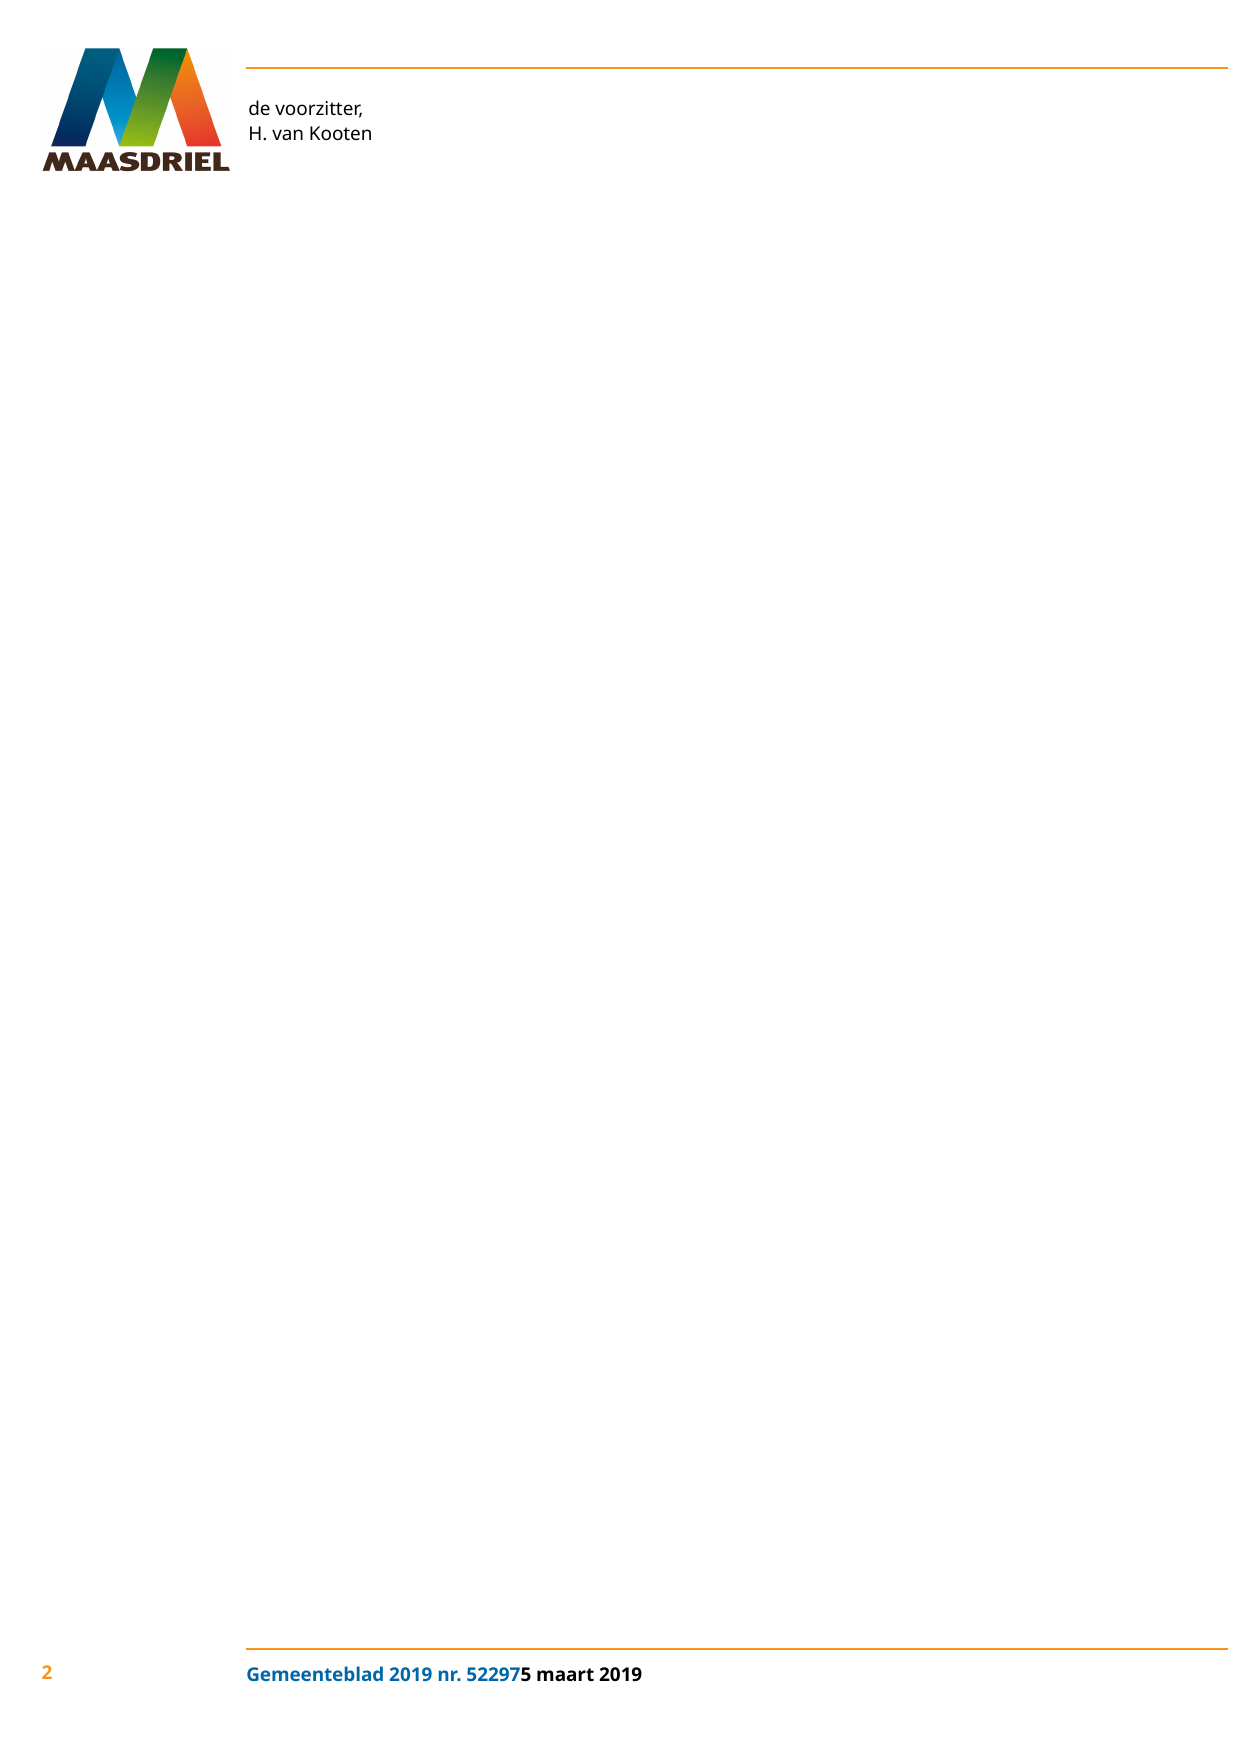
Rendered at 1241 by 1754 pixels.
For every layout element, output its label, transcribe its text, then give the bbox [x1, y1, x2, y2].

text H. van Kooten [248, 121, 1152, 146]
picture [41, 47, 231, 172]
text de voorzitter, [248, 95, 1152, 121]
